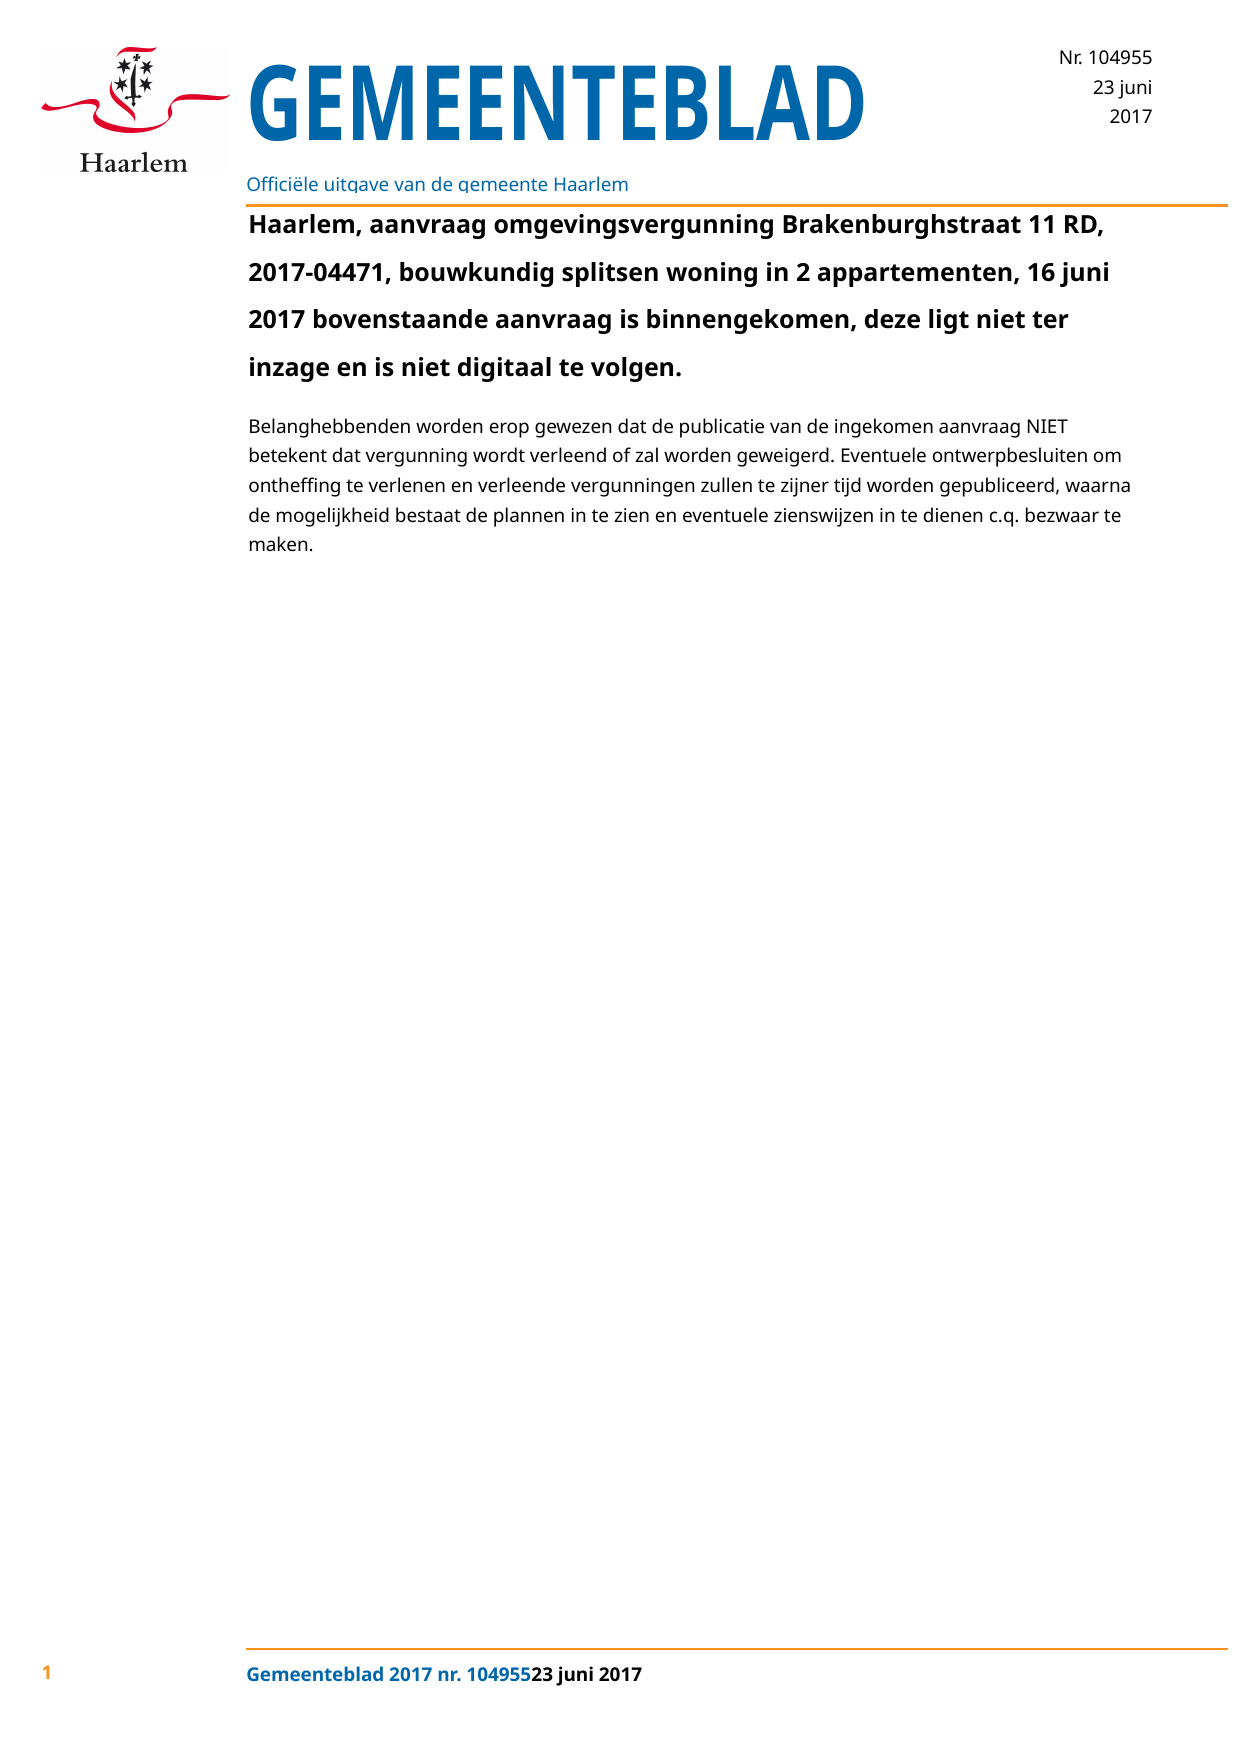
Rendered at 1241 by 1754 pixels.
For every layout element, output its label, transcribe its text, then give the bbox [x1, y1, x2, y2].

text Haarlem, aanvraag omgevingsvergunning Brakenburghstraat 11 RD, 2017-04471, bouwkundig splitsen woning in 2 appartementen, 16 juni 2017 bovenstaande aanvraag is binnengekomen, deze ligt niet ter inzage en is niet digitaal te volgen. [248, 207, 1152, 384]
picture [41, 47, 231, 172]
text Belanghebbenden worden erop gewezen dat de publicatie van de ingekomen aanvraag NIET betekent dat vergunning wordt verleend of zal worden geweigerd. Eventuele ontwerpbesluiten om ontheffing te verlenen en verleende vergunningen zullen te zijner tijd worden gepubliceerd, waarna de mogelijkheid bestaat de plannen in te zien en eventuele zienswijzen in te dienen c.q. bezwaar te maken. [248, 413, 1152, 557]
